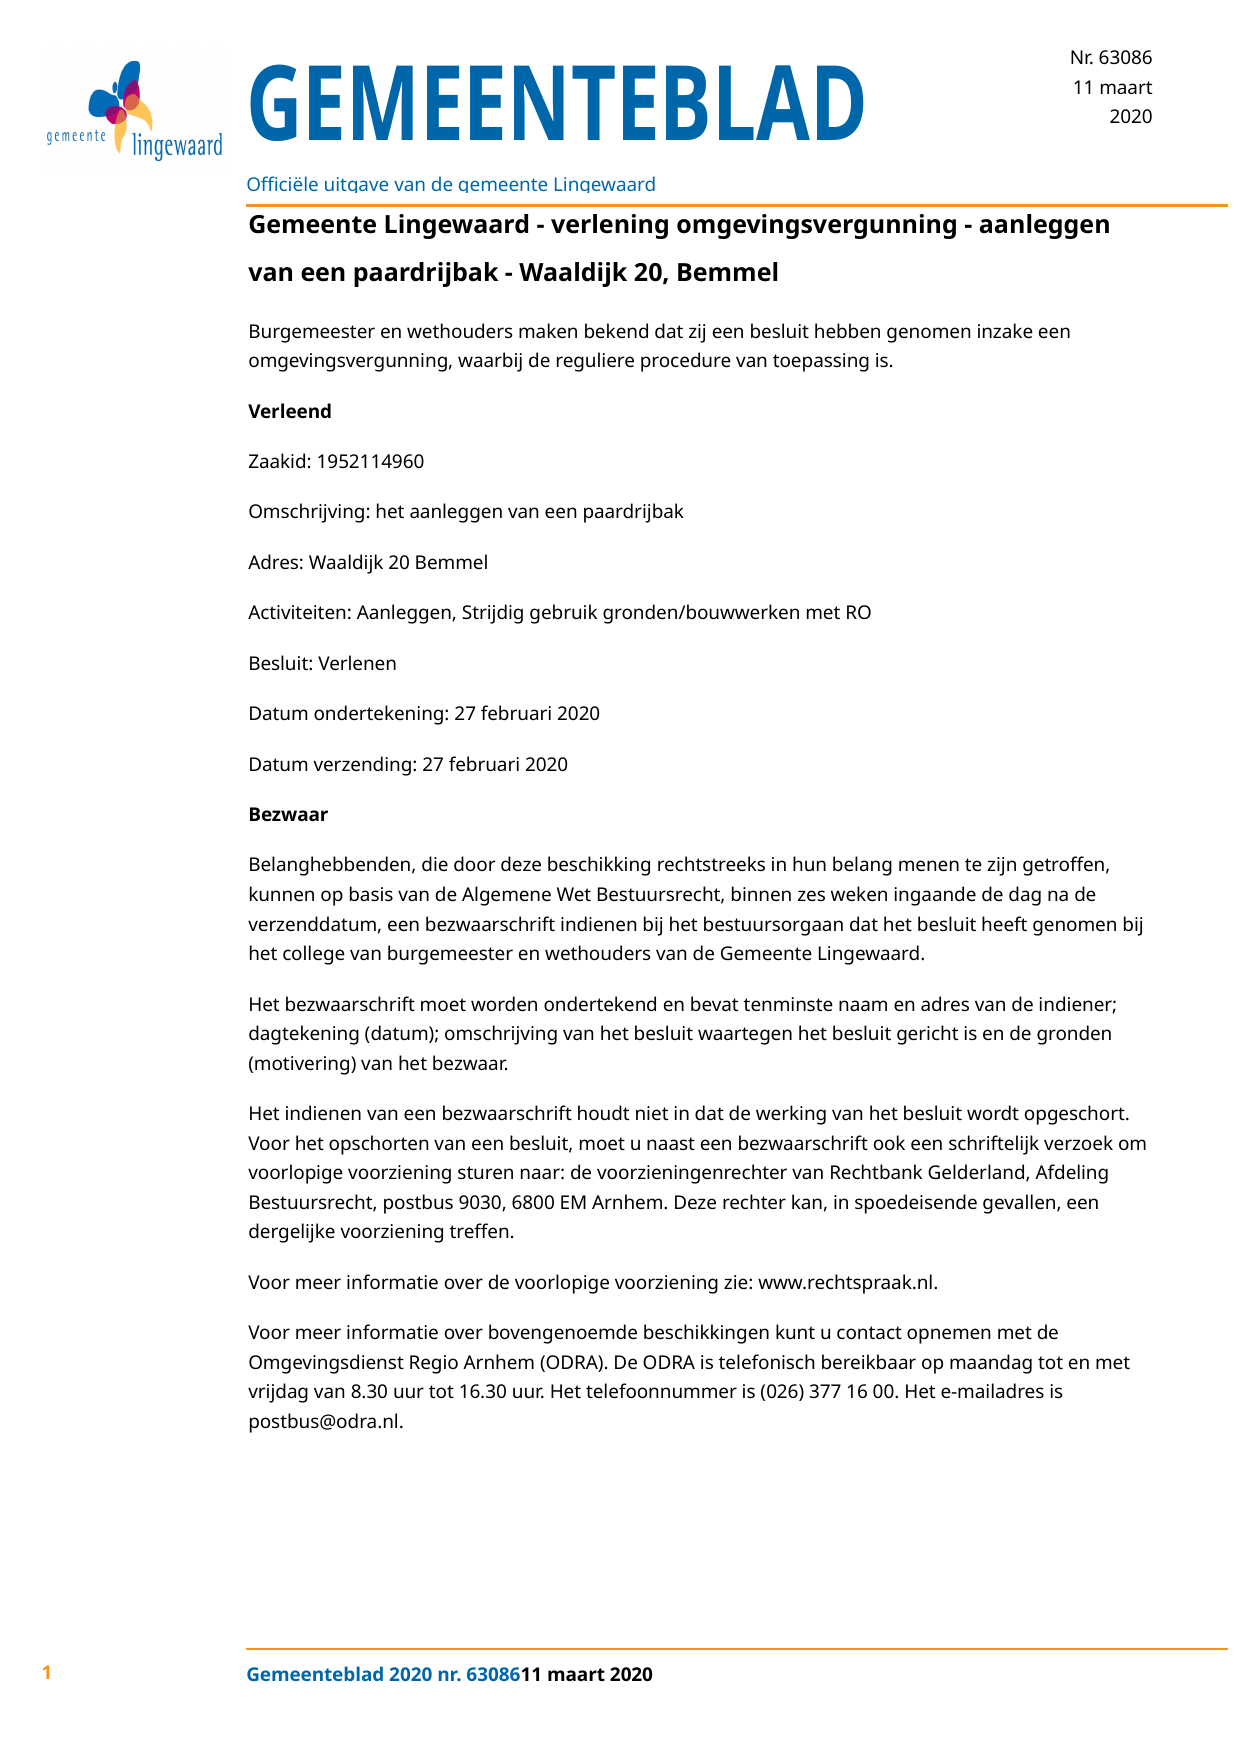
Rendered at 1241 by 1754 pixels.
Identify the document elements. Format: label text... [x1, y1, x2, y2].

text Voor meer informatie over bovengenoemde beschikkingen kunt u contact opnemen met de Omgevingsdienst Regio Arnhem (ODRA). De ODRA is telefonisch bereikbaar op maandag tot en met vrijdag van 8.30 uur tot 16.30 uur. Het telefoonnummer is (026) 377 16 00. Het e-mailadres is postbus@odra.nl. [248, 1319, 1152, 1434]
text Het indienen van een bezwaarschrift houdt niet in dat de werking van het besluit wordt opgeschort. Voor het opschorten van een besluit, moet u naast een bezwaarschrift ook een schriftelijk verzoek om voorlopige voorziening sturen naar: de voorzieningenrechter van Rechtbank Gelderland, Afdeling Bestuursrecht, postbus 9030, 6800 EM Arnhem. Deze rechter kan, in spoedeisende gevallen, een dergelijke voorziening treffen. [248, 1100, 1152, 1244]
text Datum verzending: 27 februari 2020 [248, 751, 1152, 777]
text Het bezwaarschrift moet worden ondertekend en bevat tenminste naam en adres van de indiener; dagtekening (datum); omschrijving van het besluit waartegen het besluit gericht is en de gronden (motivering) van het bezwaar. [248, 991, 1152, 1076]
text Activiteiten: Aanleggen, Strijdig gebruik gronden/bouwwerken met RO [248, 599, 1152, 625]
text Voor meer informatie over de voorlopige voorziening zie: www.rechtspraak.nl. [248, 1269, 1152, 1295]
text Datum ondertekening: 27 februari 2020 [248, 700, 1152, 726]
text Besluit: Verlenen [248, 650, 1152, 676]
text Adres: Waaldijk 20 Bemmel [248, 549, 1152, 575]
text Gemeente Lingewaard - verlening omgevingsvergunning - aanleggen van een paardrijbak - Waaldijk 20, Bemmel [248, 207, 1152, 288]
picture [41, 47, 231, 172]
text Burgemeester en wethouders maken bekend dat zij een besluit hebben genomen inzake een omgevingsvergunning, waarbij de reguliere procedure van toepassing is. [248, 318, 1152, 373]
text Zaakid: 1952114960 [248, 448, 1152, 474]
text Omschrijving: het aanleggen van een paardrijbak [248, 499, 1152, 524]
text Bezwaar [248, 801, 1152, 827]
text Verleend [248, 398, 1152, 424]
text Belanghebbenden, die door deze beschikking rechtstreeks in hun belang menen te zijn getroffen, kunnen op basis van de Algemene Wet Bestuursrecht, binnen zes weken ingaande de dag na de verzenddatum, een bezwaarschrift indienen bij het bestuursorgaan dat het besluit heeft genomen bij het college van burgemeester en wethouders van de Gemeente Lingewaard. [248, 852, 1152, 966]
